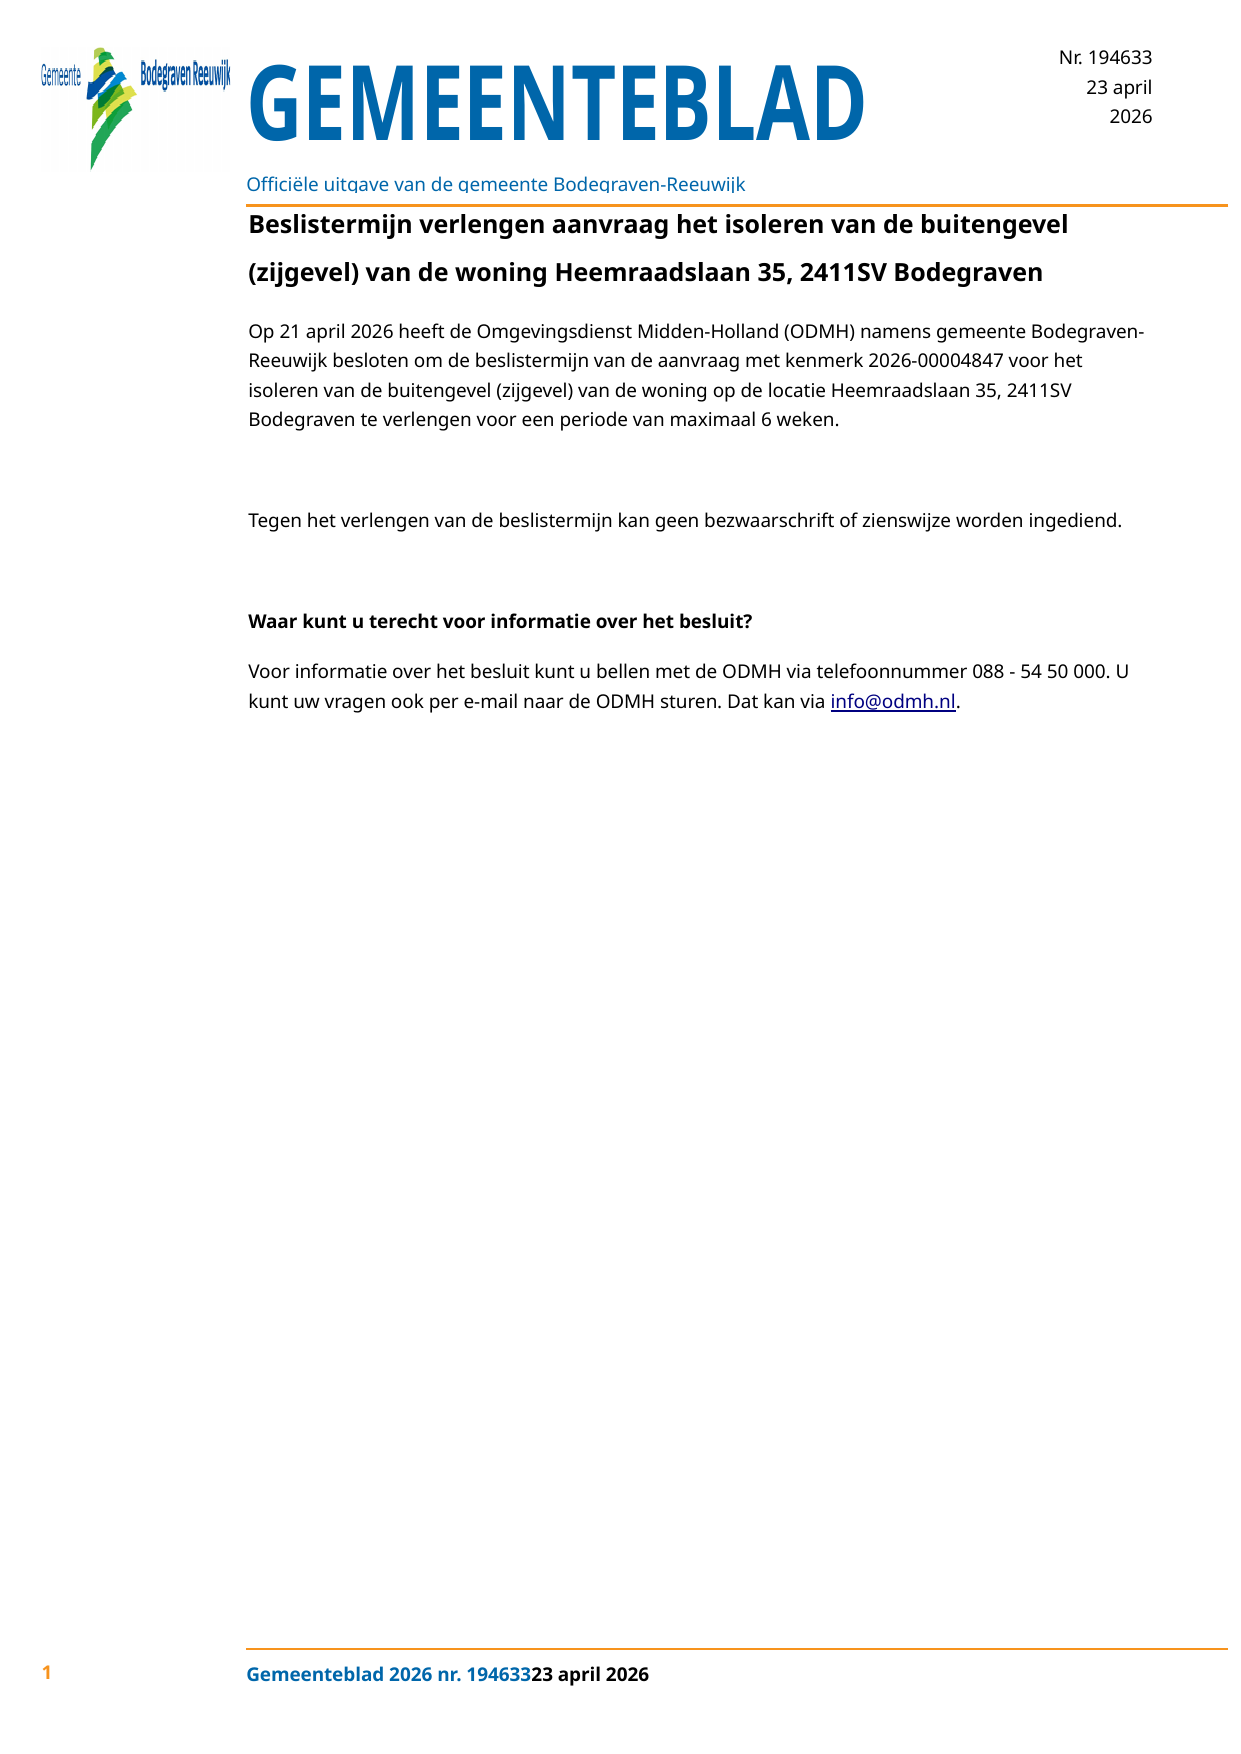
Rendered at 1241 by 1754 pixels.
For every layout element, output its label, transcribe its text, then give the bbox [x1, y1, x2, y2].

text Beslistermijn verlengen aanvraag het isoleren van de buitengevel (zijgevel) van de woning Heemraadslaan 35, 2411SV Bodegraven [248, 207, 1152, 288]
picture [41, 47, 231, 172]
text Tegen het verlengen van de beslistermijn kan geen bezwaarschrift of zienswijze worden ingediend. [248, 507, 1152, 533]
text Voor informatie over het besluit kunt u bellen met de ODMH via telefoonnummer 088 - 54 50 000. U kunt uw vragen ook per e-mail naar de ODMH sturen. Dat kan via info@odmh.nl. [248, 659, 1152, 714]
text Op 21 april 2026 heeft de Omgevingsdienst Midden-Holland (ODMH) namens gemeente Bodegraven-Reeuwijk besloten om de beslistermijn van de aanvraag met kenmerk 2026-00004847 voor het isoleren van de buitengevel (zijgevel) van de woning op de locatie Heemraadslaan 35, 2411SV Bodegraven te verlengen voor een periode van maximaal 6 weken. [248, 318, 1152, 432]
text Waar kunt u terecht voor informatie over het besluit? [248, 608, 1152, 634]
